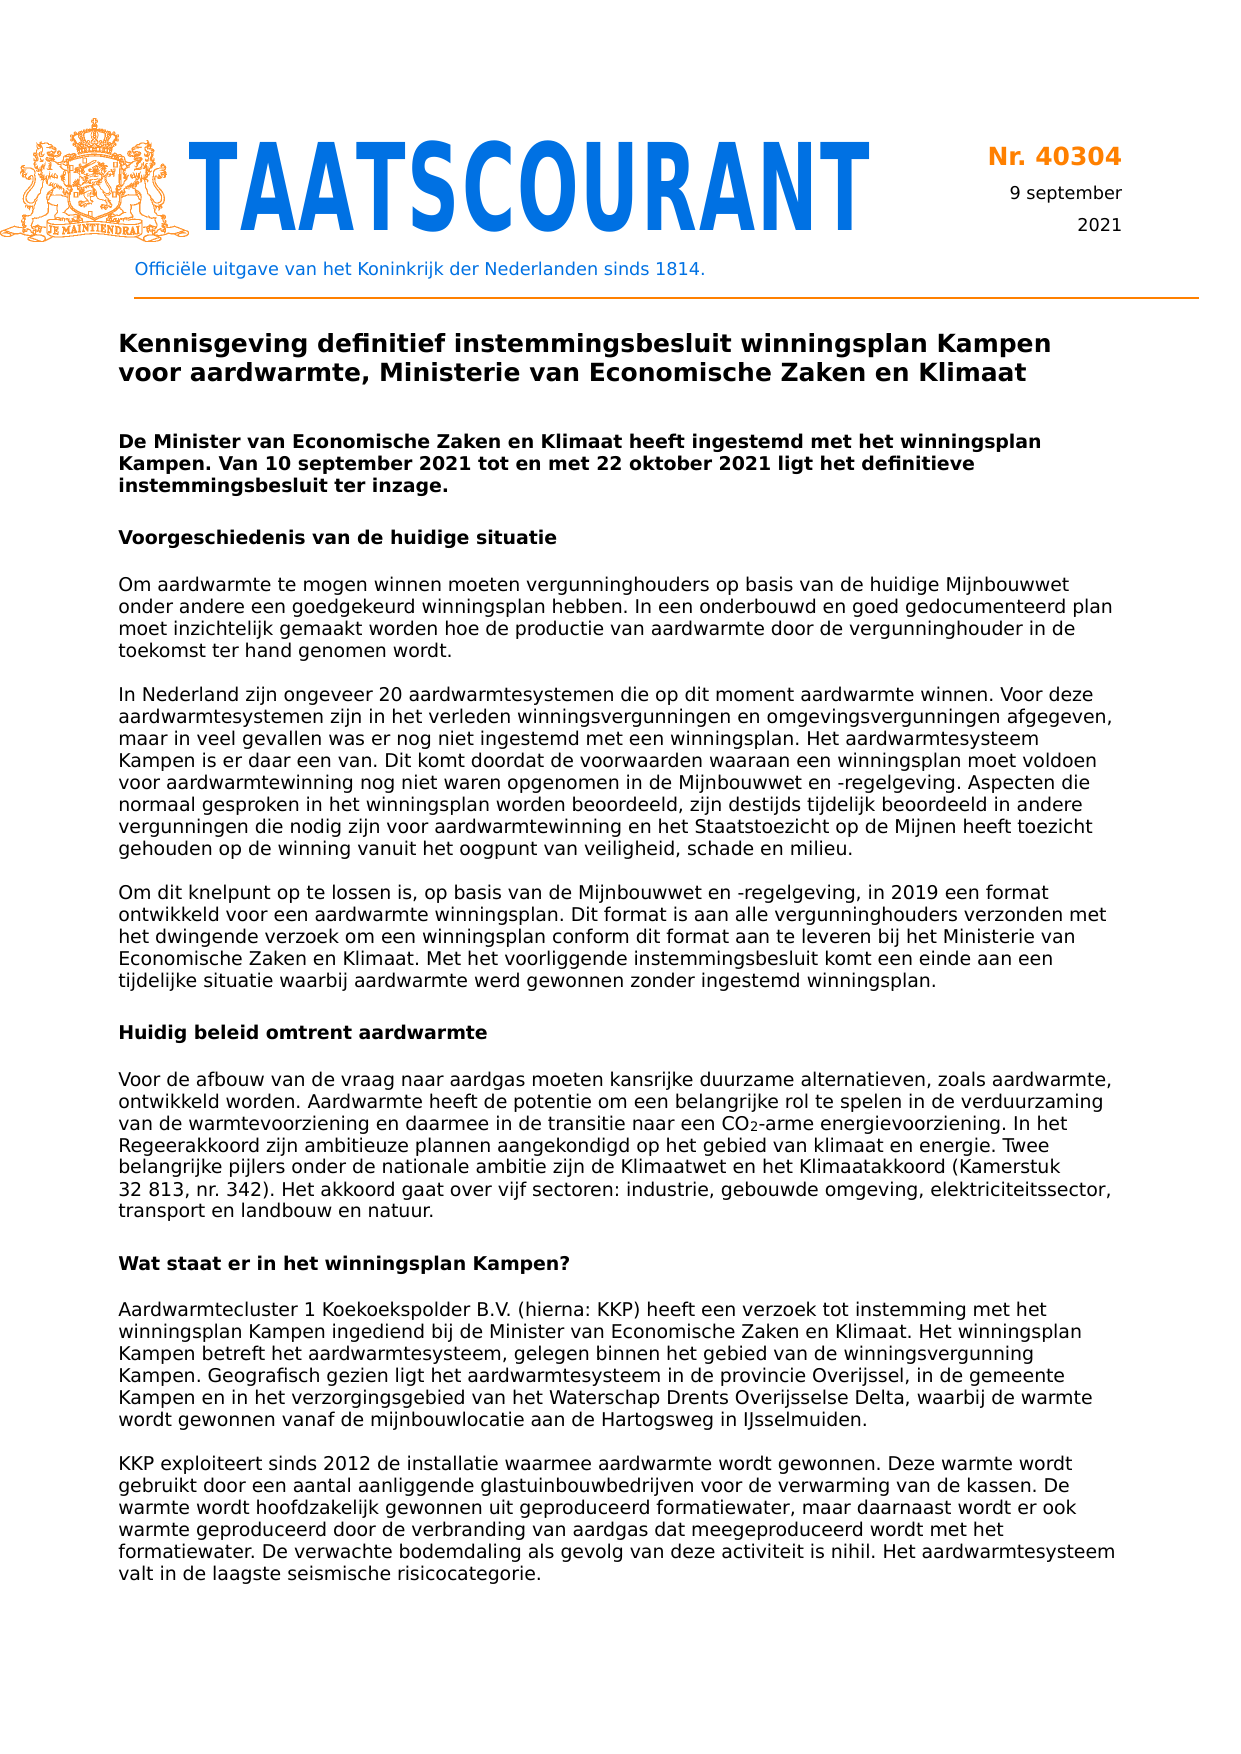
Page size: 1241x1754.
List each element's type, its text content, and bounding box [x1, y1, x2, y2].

table_cell Officiële uitgave van het Koninkrijk der Nederlanden sinds 1814. [134, 259, 1199, 297]
table_header Nr. 40304 [939, 118, 1199, 177]
subtitle Huidig beleid omtrent aardwarmte [118, 1022, 1122, 1043]
picture [0, 118, 189, 242]
text In Nederland zijn ongeveer 20 aardwarmtesystemen die op dit moment aardwarmte winnen. Voor deze aardwarmtesystemen zijn in het verleden winningsvergunningen en omgevingsvergunningen afgegeven, maar in veel gevallen was er nog niet ingestemd met een winningsplan. Het aardwarmtesysteem Kampen is er daar een van. Dit komt doordat de voorwaarden waaraan een winningsplan moet voldoen voor aardwarmtewinning nog niet waren opgenomen in de Mijnbouwwet en -regelgeving. Aspecten die normaal gesproken in het winningsplan worden beoordeeld, zijn destijds tijdelijk beoordeeld in andere vergunningen die nodig zijn voor aardwarmtewinning en het Staatstoezicht op de Mijnen heeft toezicht gehouden op de winning vanuit het oogpunt van veiligheid, schade en milieu. [118, 684, 1122, 860]
text KKP exploiteert sinds 2012 de installatie waarmee aardwarmte wordt gewonnen. Deze warmte wordt gebruikt door een aantal aanliggende glastuinbouwbedrijven voor de verwarming van de kassen. De warmte wordt hoofdzakelijk gewonnen uit geproduceerd formatiewater, maar daarnaast wordt er ook warmte geproduceerd door de verbranding van aardgas dat meegeproduceerd wordt met het formatiewater. De verwachte bodemdaling als gevolg van deze activiteit is nihil. Het aardwarmtesysteem valt in de laagste seismische risicocategorie. [118, 1453, 1122, 1585]
text De Minister van Economische Zaken en Klimaat heeft ingestemd met het winningsplan Kampen. Van 10 september 2021 tot en met 22 oktober 2021 ligt het definitieve instemmingsbesluit ter inzage. [118, 431, 1122, 497]
text Om dit knelpunt op te lossen is, op basis van de Mijnbouwwet en -regelgeving, in 2019 een format ontwikkeld voor een aardwarmte winningsplan. Dit format is aan alle vergunninghouders verzonden met het dwingende verzoek om een winningsplan conform dit format aan te leveren bij het Ministerie van Economische Zaken en Klimaat. Met het voorliggende instemmingsbesluit komt een einde aan een tijdelijke situatie waarbij aardwarmte werd gewonnen zonder ingestemd winningsplan. [118, 882, 1122, 992]
table_cell 2021 [939, 209, 1199, 259]
text Om aardwarmte te mogen winnen moeten vergunninghouders op basis van de huidige Mijnbouwwet onder andere een goedgekeurd winningsplan hebben. In een onderbouwd en goed gedocumenteerd plan moet inzichtelijk gemaakt worden hoe de productie van aardwarmte door de vergunninghouder in de toekomst ter hand genomen wordt. [118, 574, 1122, 662]
table_cell 9 september [939, 177, 1199, 209]
text Aardwarmtecluster 1 Koekoekspolder B.V. (hierna: KKP) heeft een verzoek tot instemming met het winningsplan Kampen ingediend bij de Minister van Economische Zaken en Klimaat. Het winningsplan Kampen betreft het aardwarmtesysteem, gelegen binnen het gebied van de winningsvergunning Kampen. Geografisch gezien ligt het aardwarmtesysteem in de provincie Overijssel, in de gemeente Kampen en in het verzorgingsgebied van het Waterschap Drents Overijsselse Delta, waarbij de warmte wordt gewonnen vanaf de mijnbouwlocatie aan de Hartogsweg in IJsselmuiden. [118, 1299, 1122, 1431]
table_header [0, 242, 134, 297]
subtitle Kennisgeving definitief instemmingsbesluit winningsplan Kampen voor aardwarmte, Ministerie van Economische Zaken en Klimaat [118, 329, 1122, 387]
subtitle Voorgeschiedenis van de huidige situatie [118, 527, 1122, 549]
text Voor de afbouw van de vraag naar aardgas moeten kansrijke duurzame alternatieven, zoals aardwarmte, ontwikkeld worden. Aardwarmte heeft de potentie om een belangrijke rol te spelen in de verduurzaming van de warmtevoorziening en daarmee in de transitie naar een CO2-arme energievoorziening. In het Regeerakkoord zijn ambitieuze plannen aangekondigd op het gebied van klimaat en energie. Twee belangrijke pijlers onder de nationale ambitie zijn de Klimaatwet en het Klimaatakkoord (Kamerstuk 32 813, nr. 342). Het akkoord gaat over vijf sectoren: industrie, gebouwde omgeving, elektriciteitssector, transport en landbouw en natuur. [118, 1068, 1122, 1222]
table_header STAATSCOURANT [134, 118, 939, 259]
subtitle Wat staat er in het winningsplan Kampen? [118, 1252, 1122, 1274]
